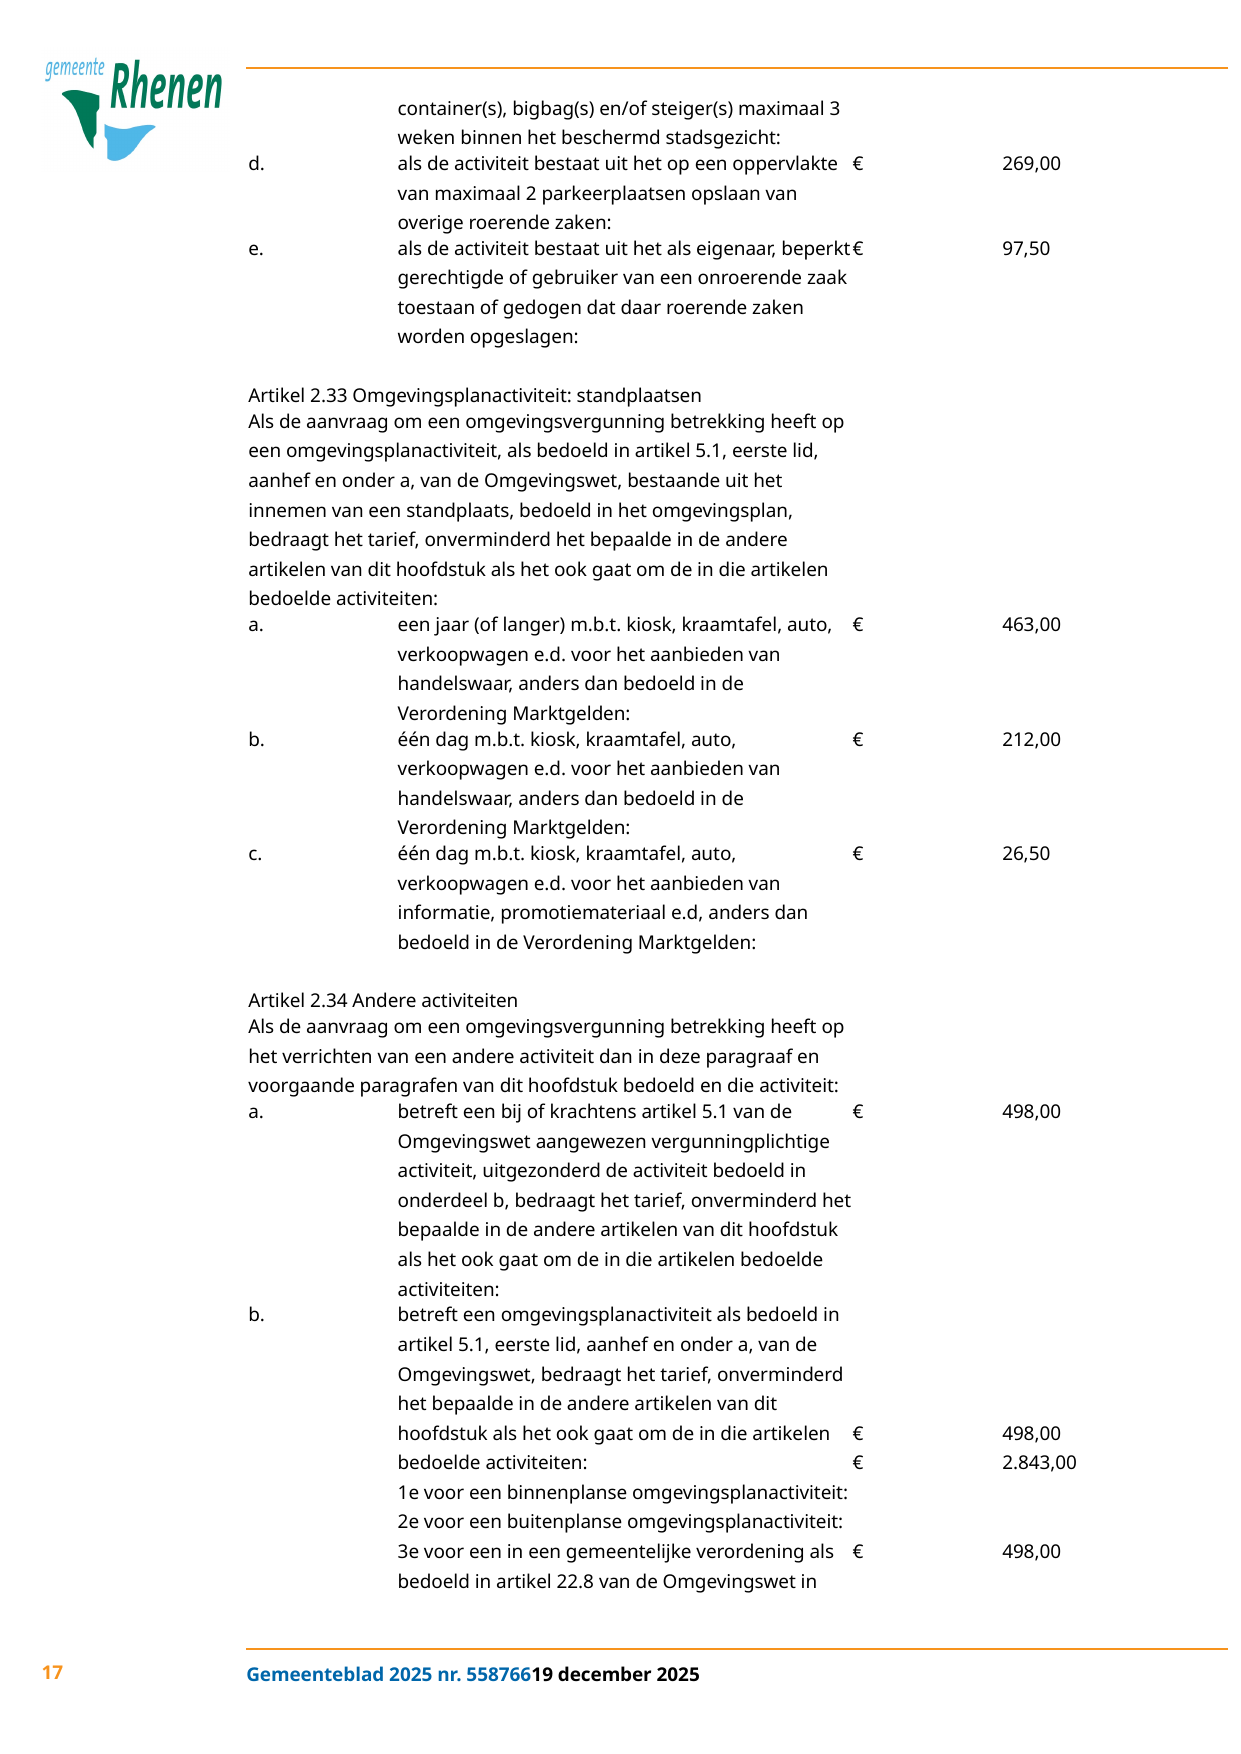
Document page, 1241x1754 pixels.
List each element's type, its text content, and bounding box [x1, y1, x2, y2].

table_cell betreft een bij of krachtens artikel 5.1 van de Omgevingswet aangewezen vergunningplichtige activiteit, uitgezonderd de activiteit bedoeld in onderdeel b, bedraagt het tarief, onverminderd het bepaalde in de andere artikelen van dit hoofdstuk als het ook gaat om de in die artikelen bedoelde activiteiten: [398, 1098, 852, 1302]
table_cell a. [248, 1098, 397, 1302]
table_cell € [853, 235, 1002, 349]
table_cell [853, 408, 1002, 611]
table_cell container(s), bigbag(s) en/of steiger(s) maximaal 3 weken binnen het beschermd stadsgezicht: [398, 95, 852, 150]
table_cell 212,00 [1002, 726, 1152, 840]
table_cell 498,00 2.843,00 498,00 [1002, 1302, 1152, 1593]
table_cell 463,00 [1002, 611, 1152, 726]
table_cell één dag m.b.t. kiosk, kraamtafel, auto, verkoopwagen e.d. voor het aanbieden van informatie, promotiemateriaal e.d, anders dan bedoeld in de Verordening Marktgelden: [398, 840, 852, 955]
table_cell als de activiteit bestaat uit het op een oppervlakte van maximaal 2 parkeerplaatsen opslaan van overige roerende zaken: [398, 150, 852, 235]
table_cell a. [248, 611, 397, 726]
table_cell [1002, 95, 1152, 150]
table_cell 26,50 [1002, 840, 1152, 955]
table_cell Als de aanvraag om een omgevingsvergunning betrekking heeft op het verrichten van een andere activiteit dan in deze paragraaf en voorgaande paragrafen van dit hoofdstuk bedoeld en die activiteit: [248, 1014, 852, 1098]
picture [41, 47, 231, 172]
table_cell € [853, 840, 1002, 955]
table_cell € [853, 726, 1002, 840]
table_cell c. [248, 840, 397, 955]
table_cell als de activiteit bestaat uit het als eigenaar, beperkt gerechtigde of gebruiker van een onroerende zaak toestaan of gedogen dat daar roerende zaken worden opgeslagen: [398, 235, 852, 349]
table_cell [853, 1014, 1002, 1098]
table_cell [1002, 1014, 1152, 1098]
table_cell b. [248, 726, 397, 840]
table_cell € € € [853, 1302, 1002, 1593]
table_cell [248, 95, 397, 150]
table_cell d. [248, 150, 397, 235]
table_cell 269,00 [1002, 150, 1152, 235]
table_cell 97,50 [1002, 235, 1152, 349]
table_cell € [853, 611, 1002, 726]
table_cell betreft een omgevingsplanactiviteit als bedoeld in artikel 5.1, eerste lid, aanhef en onder a, van de Omgevingswet, bedraagt het tarief, onverminderd het bepaalde in de andere artikelen van dit hoofdstuk als het ook gaat om de in die artikelen bedoelde activiteiten: 1e voor een binnenplanse omgevingsplanactiviteit: 2e voor een buitenplanse omgevingsplanactiviteit: 3e voor een in een gemeentelijke verordening als bedoeld in artikel 22.8 van de Omgevingswet in [398, 1302, 852, 1593]
table_cell e. [248, 235, 397, 349]
table_cell € [853, 1098, 1002, 1302]
table_cell Als de aanvraag om een omgevingsvergunning betrekking heeft op een omgevingsplanactiviteit, als bedoeld in artikel 5.1, eerste lid, aanhef en onder a, van de Omgevingswet, bestaande uit het innemen van een standplaats, bedoeld in het omgevingsplan, bedraagt het tarief, onverminderd het bepaalde in de andere artikelen van dit hoofdstuk als het ook gaat om de in die artikelen bedoelde activiteiten: [248, 408, 852, 611]
table_cell [853, 95, 1002, 150]
table_cell b. [248, 1302, 397, 1593]
table_cell 498,00 [1002, 1098, 1152, 1302]
table_header Artikel 2.34 Andere activiteiten [248, 988, 1152, 1013]
table_cell [1002, 408, 1152, 611]
table_cell een jaar (of langer) m.b.t. kiosk, kraamtafel, auto, verkoopwagen e.d. voor het aanbieden van handelswaar, anders dan bedoeld in de Verordening Marktgelden: [398, 611, 852, 726]
table_cell één dag m.b.t. kiosk, kraamtafel, auto, verkoopwagen e.d. voor het aanbieden van handelswaar, anders dan bedoeld in de Verordening Marktgelden: [398, 726, 852, 840]
table_cell € [853, 150, 1002, 235]
table_header Artikel 2.33 Omgevingsplanactiviteit: standplaatsen [248, 383, 1152, 408]
